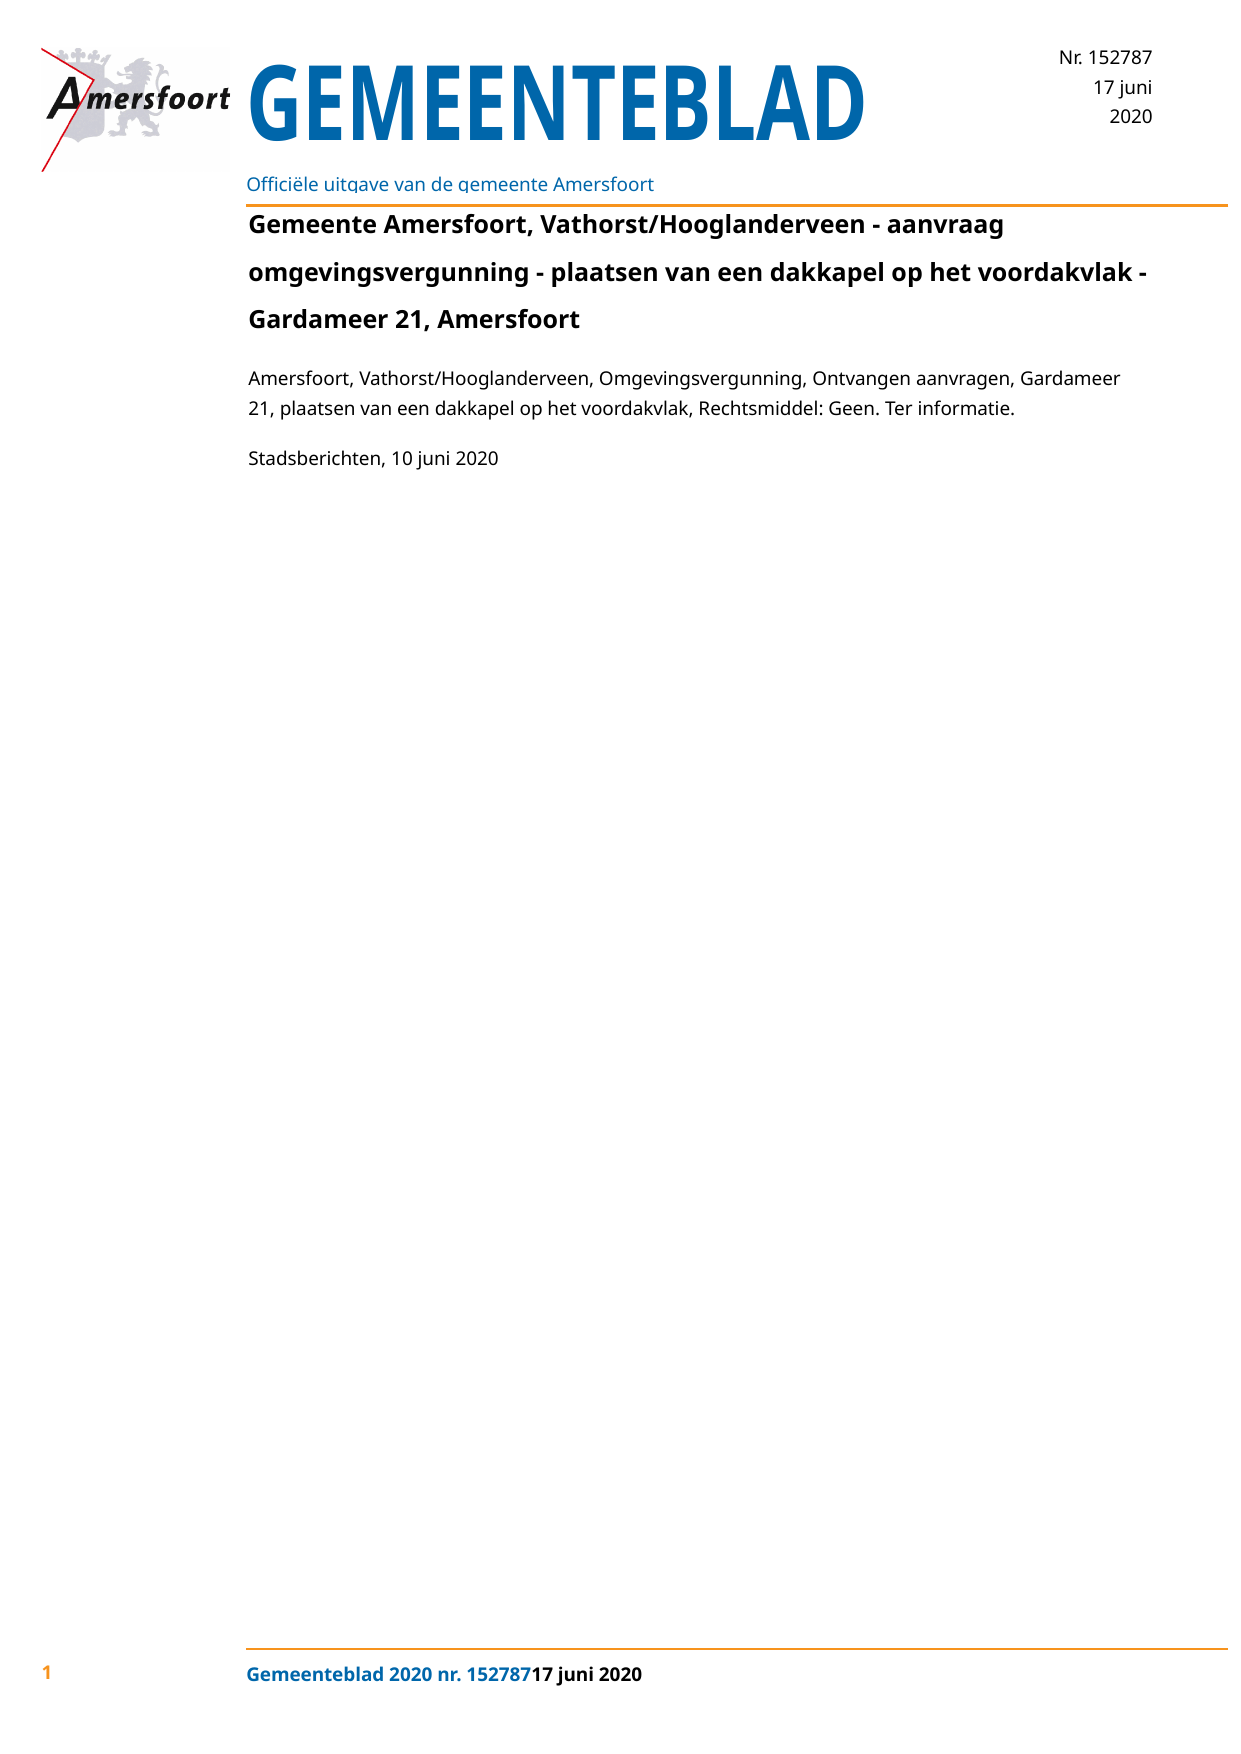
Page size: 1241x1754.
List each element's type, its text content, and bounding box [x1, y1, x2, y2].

picture [41, 47, 231, 172]
text Amersfoort, Vathorst/Hooglanderveen, Omgevingsvergunning, Ontvangen aanvragen, Gardameer 21, plaatsen van een dakkapel op het voordakvlak, Rechtsmiddel: Geen. Ter informatie. [248, 366, 1152, 421]
text Stadsberichten, 10 juni 2020 [248, 446, 1152, 471]
text Gemeente Amersfoort, Vathorst/Hooglanderveen - aanvraag omgevingsvergunning - plaatsen van een dakkapel op het voordakvlak - Gardameer 21, Amersfoort [248, 207, 1152, 336]
